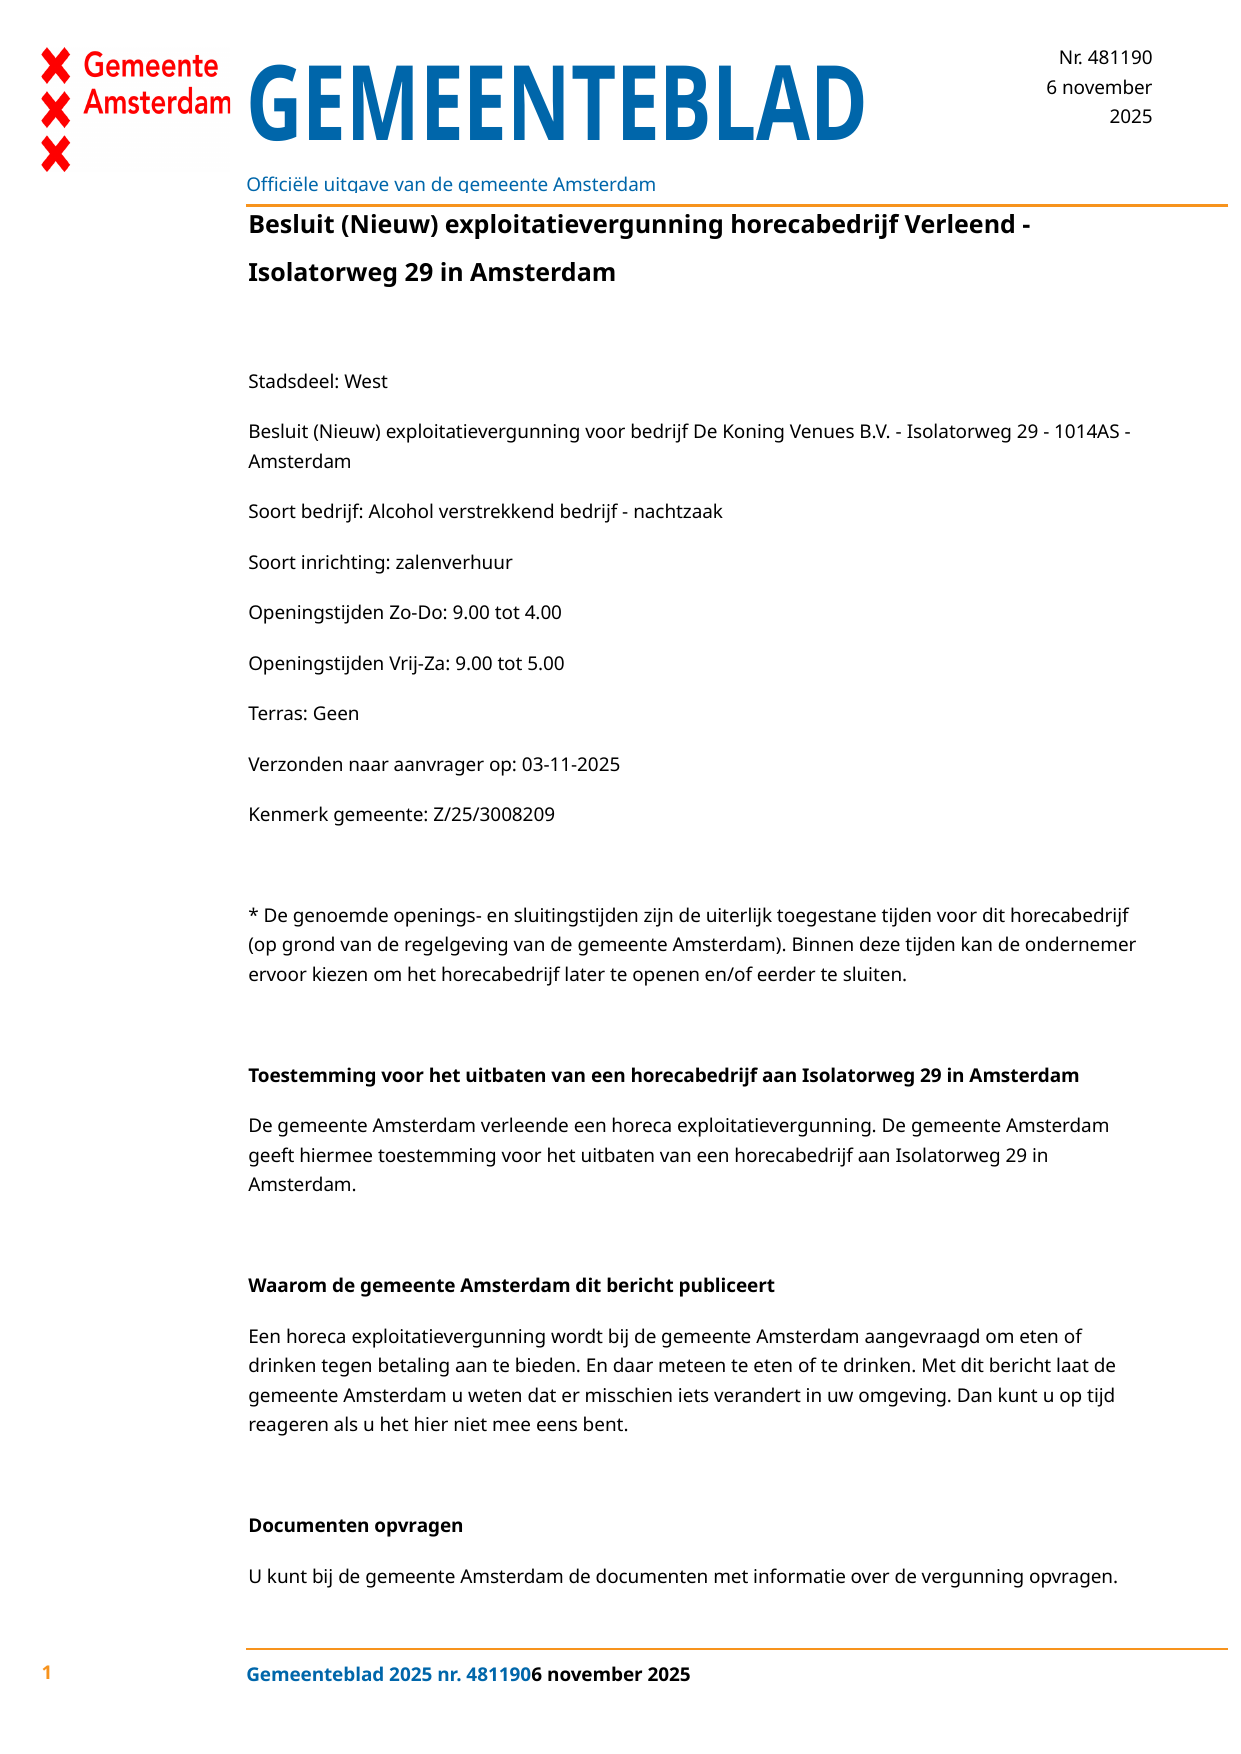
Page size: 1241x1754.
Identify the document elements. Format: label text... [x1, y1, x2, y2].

text Soort bedrijf: Alcohol verstrekkend bedrijf - nachtzaak [248, 499, 1152, 524]
text Besluit (Nieuw) exploitatievergunning horecabedrijf Verleend - Isolatorweg 29 in Amsterdam [248, 207, 1152, 288]
text Soort inrichting: zalenverhuur [248, 549, 1152, 575]
text Kenmerk gemeente: Z/25/3008209 [248, 801, 1152, 827]
text De gemeente Amsterdam verleende een horeca exploitatievergunning. De gemeente Amsterdam geeft hiermee toestemming voor het uitbaten van een horecabedrijf aan Isolatorweg 29 in Amsterdam. [248, 1112, 1152, 1197]
text Besluit (Nieuw) exploitatievergunning voor bedrijf De Koning Venues B.V. - Isolatorweg 29 - 1014AS - Amsterdam [248, 419, 1152, 474]
text Openingstijden Vrij-Za: 9.00 tot 5.00 [248, 650, 1152, 676]
text * De genoemde openings- en sluitingstijden zijn de uiterlijk toegestane tijden voor dit horecabedrijf (op grond van de regelgeving van de gemeente Amsterdam). Binnen deze tijden kan de ondernemer ervoor kiezen om het horecabedrijf later te openen en/of eerder te sluiten. [248, 902, 1152, 987]
text Stadsdeel: West [248, 368, 1152, 394]
text U kunt bij de gemeente Amsterdam de documenten met informatie over de vergunning opvragen. [248, 1563, 1152, 1589]
text Verzonden naar aanvrager op: 03-11-2025 [248, 751, 1152, 777]
text Documenten opvragen [248, 1512, 1152, 1538]
text Openingstijden Zo-Do: 9.00 tot 4.00 [248, 599, 1152, 625]
text Terras: Geen [248, 700, 1152, 726]
picture [41, 47, 231, 172]
text Toestemming voor het uitbaten van een horecabedrijf aan Isolatorweg 29 in Amsterdam [248, 1062, 1152, 1088]
text Waarom de gemeente Amsterdam dit bericht publiceert [248, 1272, 1152, 1298]
text Een horeca exploitatievergunning wordt bij de gemeente Amsterdam aangevraagd om eten of drinken tegen betaling aan te bieden. En daar meteen te eten of te drinken. Met dit bericht laat de gemeente Amsterdam u weten dat er misschien iets verandert in uw omgeving. Dan kunt u op tijd reageren als u het hier niet mee eens bent. [248, 1323, 1152, 1437]
